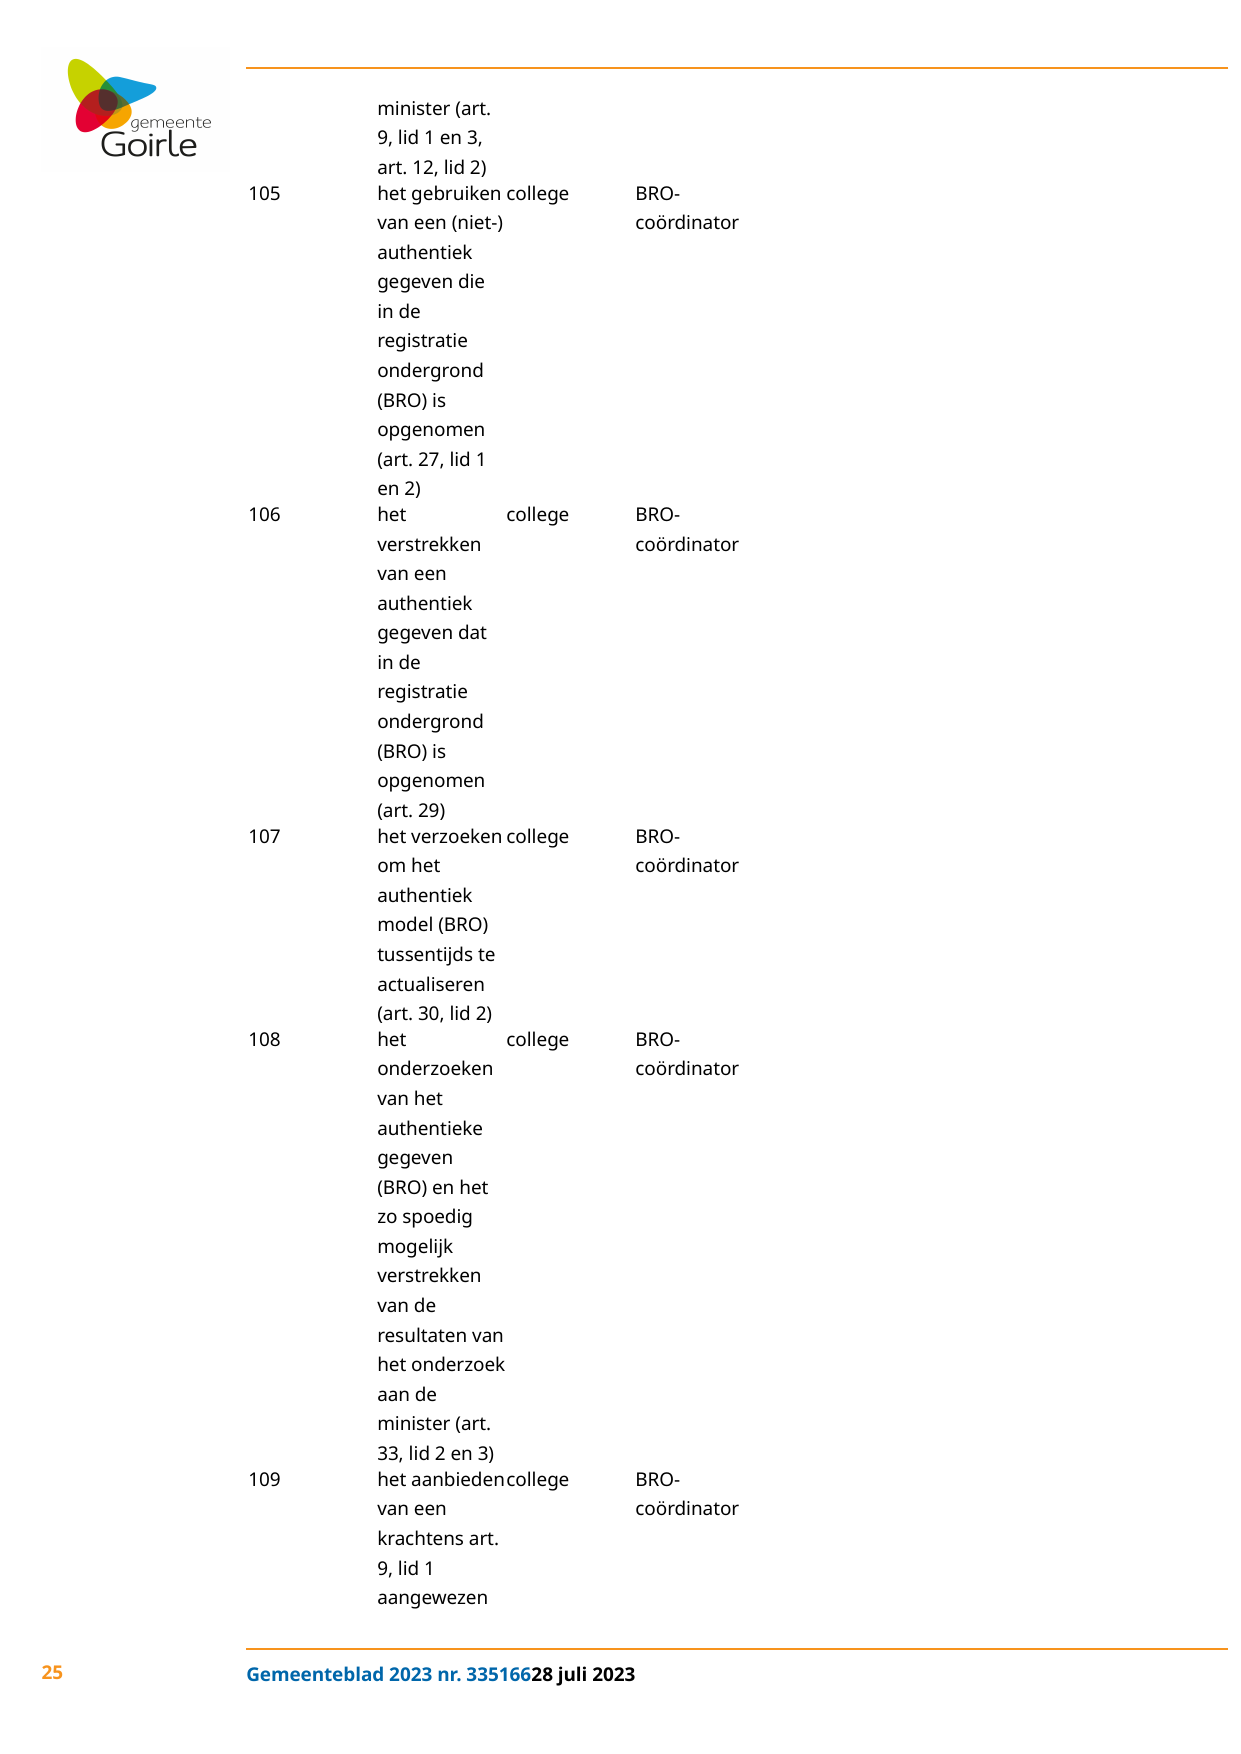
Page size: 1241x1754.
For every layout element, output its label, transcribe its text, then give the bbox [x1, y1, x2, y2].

table_cell [764, 823, 893, 1026]
table_cell 109 [248, 1466, 377, 1610]
table_cell [764, 180, 893, 501]
table_cell [248, 95, 377, 180]
table_cell [635, 95, 764, 180]
table_cell BRO-coördinator [635, 501, 764, 823]
table_cell 108 [248, 1026, 377, 1466]
table_cell het verzoeken om het authentiek model (BRO) tussentijds te actualiseren (art. 30, lid 2) [377, 823, 506, 1026]
table_cell het aanbieden van een krachtens art. 9, lid 1 aangewezen [377, 1466, 506, 1610]
table_cell het gebruiken van een (niet-) authentiek gegeven die in de registratie ondergrond (BRO) is opgenomen (art. 27, lid 1 en 2) [377, 180, 506, 501]
table_cell college [506, 1466, 635, 1610]
table_cell [764, 1026, 893, 1466]
table_cell [894, 95, 1022, 180]
table_cell BRO-coördinator [635, 1466, 764, 1610]
table_cell [894, 180, 1022, 501]
table_cell college [506, 501, 635, 823]
table_cell het onderzoeken van het authentieke gegeven (BRO) en het zo spoedig mogelijk verstrekken van de resultaten van het onderzoek aan de minister (art. 33, lid 2 en 3) [377, 1026, 506, 1466]
table_cell 106 [248, 501, 377, 823]
table_cell het verstrekken van een authentiek gegeven dat in de registratie ondergrond (BRO) is opgenomen (art. 29) [377, 501, 506, 823]
table_cell [506, 95, 635, 180]
table_cell [764, 501, 893, 823]
table_cell [894, 1026, 1022, 1466]
table_cell minister (art. 9, lid 1 en 3, art. 12, lid 2) [377, 95, 506, 180]
table_cell 105 [248, 180, 377, 501]
table_cell BRO-coördinator [635, 180, 764, 501]
table_cell [764, 1466, 893, 1610]
table_cell [894, 1466, 1022, 1610]
table_cell [894, 501, 1022, 823]
table_cell college [506, 823, 635, 1026]
picture [41, 47, 231, 172]
table_cell [894, 823, 1022, 1026]
table_cell BRO-coördinator [635, 1026, 764, 1466]
table_cell BRO-coördinator [635, 823, 764, 1026]
table_cell 107 [248, 823, 377, 1026]
table_cell [764, 95, 893, 180]
table_cell college [506, 180, 635, 501]
table_cell college [506, 1026, 635, 1466]
